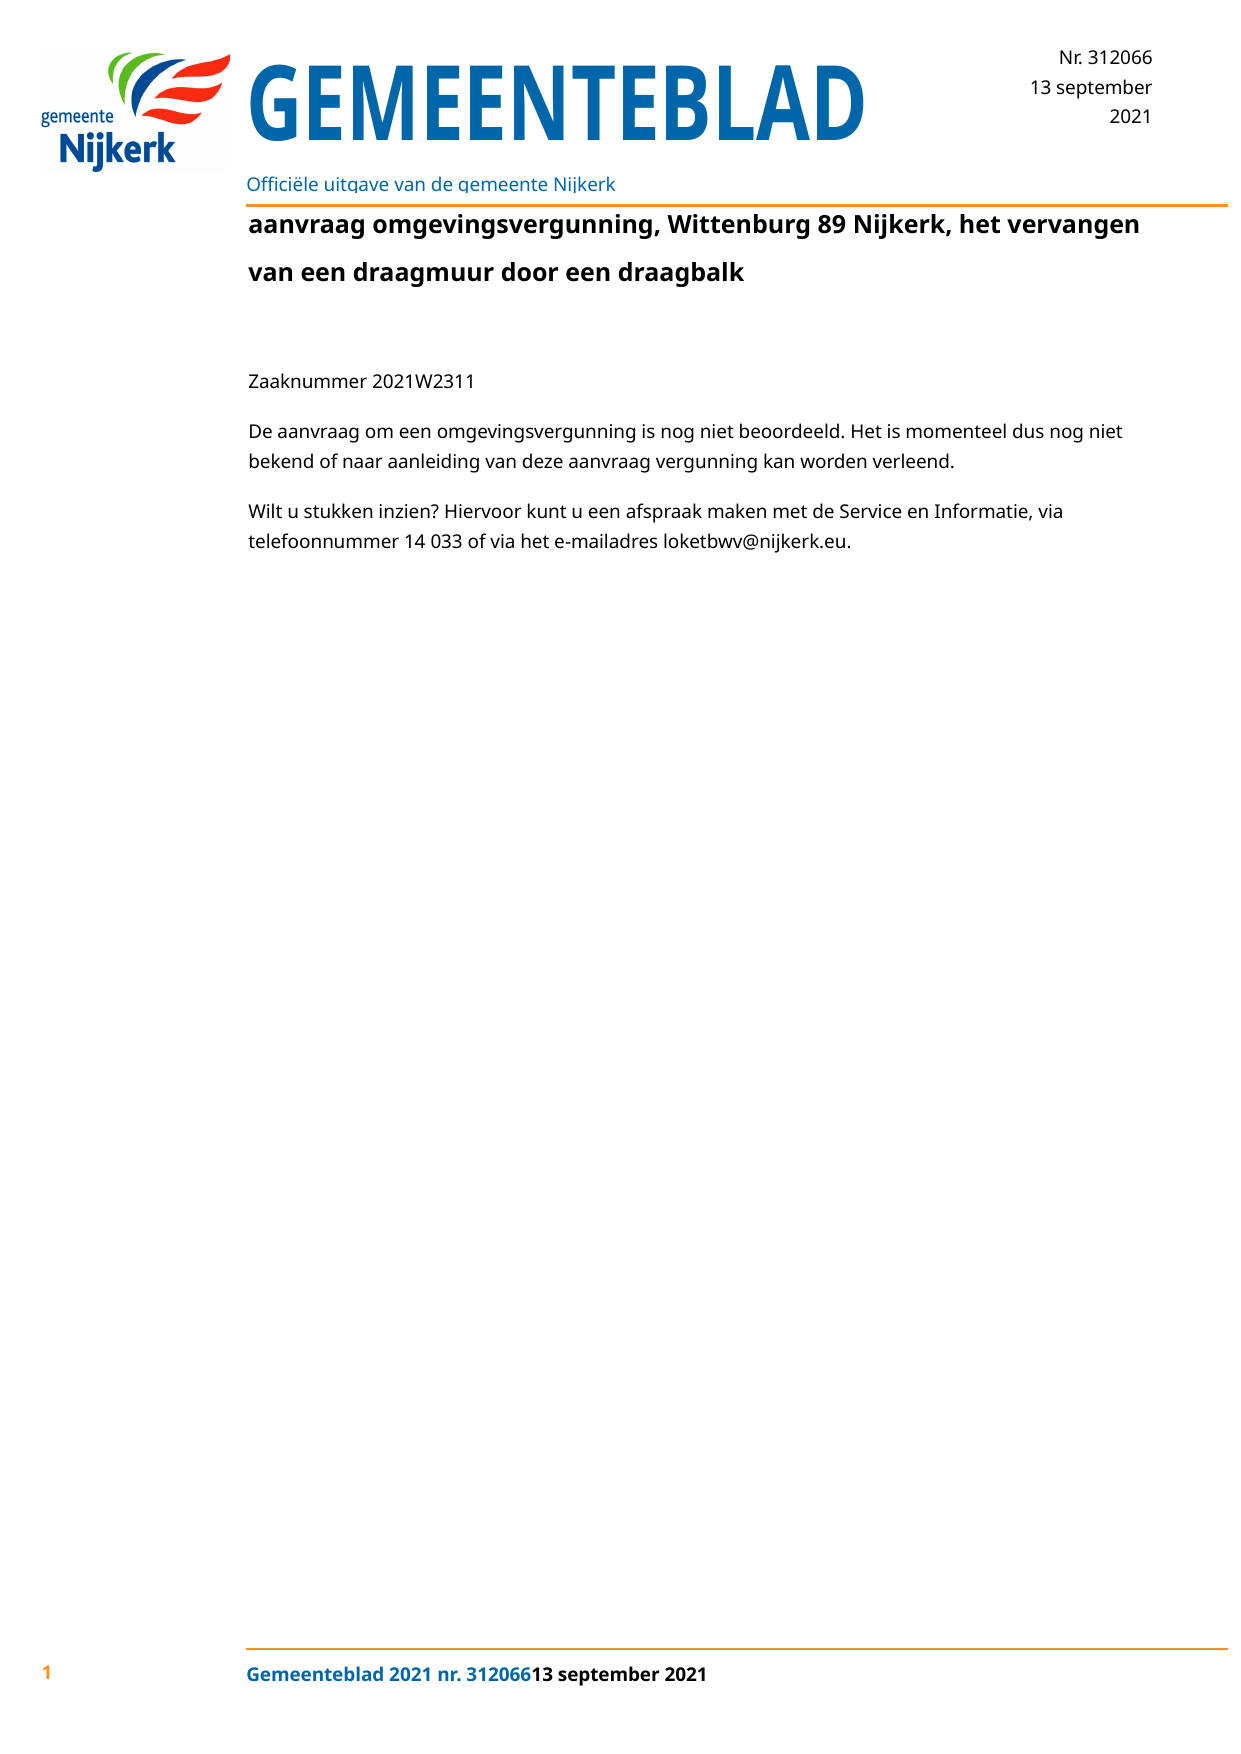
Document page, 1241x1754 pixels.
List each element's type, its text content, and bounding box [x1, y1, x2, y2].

text Zaaknummer 2021W2311 [248, 368, 1152, 394]
text De aanvraag om een omgevingsvergunning is nog niet beoordeeld. Het is momenteel dus nog niet bekend of naar aanleiding van deze aanvraag vergunning kan worden verleend. [248, 419, 1152, 474]
text Wilt u stukken inzien? Hiervoor kunt u een afspraak maken met de Service en Informatie, via telefoonnummer 14 033 of via het e-mailadres loketbwv@nijkerk.eu. [248, 499, 1152, 554]
picture [41, 47, 231, 172]
text aanvraag omgevingsvergunning, Wittenburg 89 Nijkerk, het vervangen van een draagmuur door een draagbalk [248, 207, 1152, 288]
